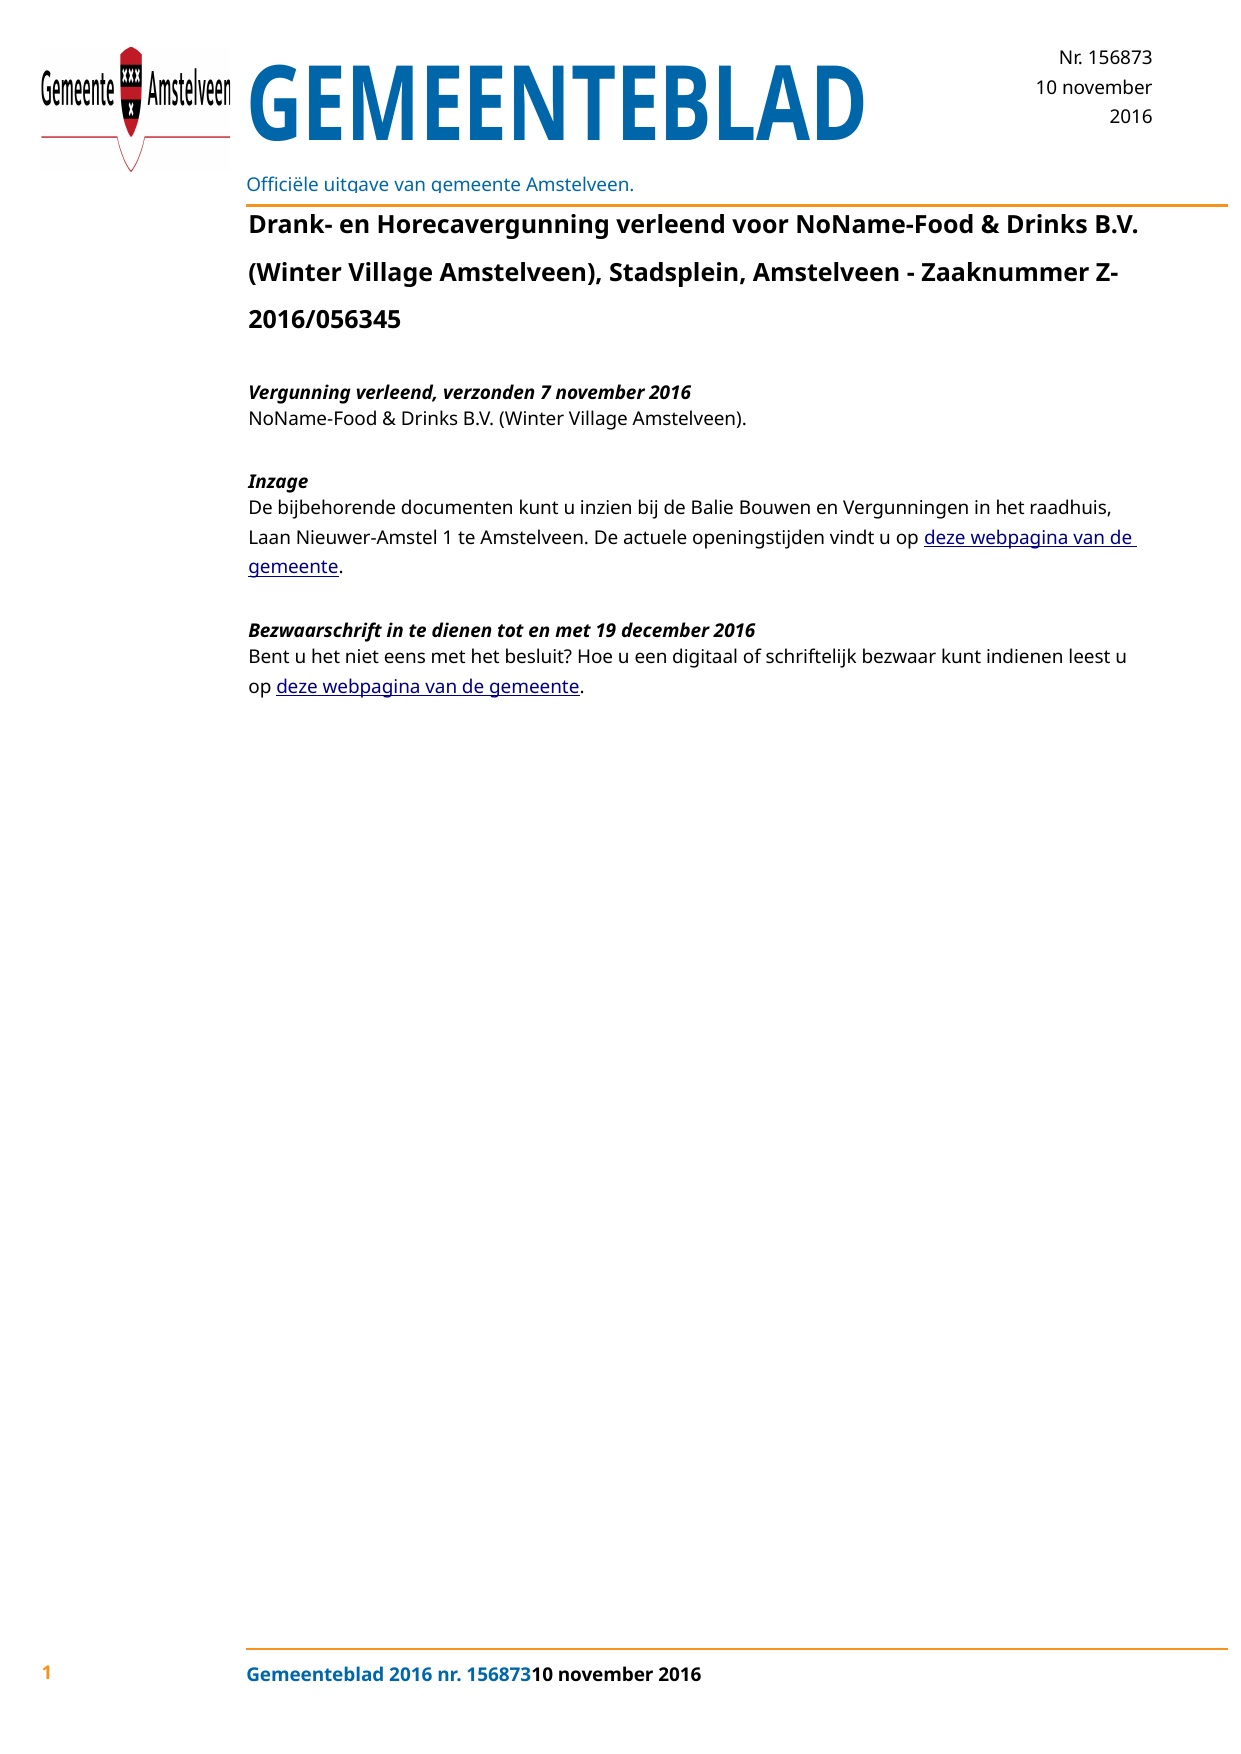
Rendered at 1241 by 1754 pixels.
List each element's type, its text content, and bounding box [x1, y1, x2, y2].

picture [41, 47, 231, 172]
text NoName-Food & Drinks B.V. (Winter Village Amstelveen). [248, 405, 1152, 431]
text De bijbehorende documenten kunt u inzien bij de Balie Bouwen en Vergunningen in het raadhuis, Laan Nieuwer-Amstel 1 te Amstelveen. De actuele openingstijden vindt u op deze webpagina van de gemeente. [248, 494, 1152, 579]
text Bent u het niet eens met het besluit? Hoe u een digitaal of schriftelijk bezwaar kunt indienen leest u op deze webpagina van de gemeente. [248, 643, 1152, 699]
text Bezwaarschrift in te dienen tot en met 19 december 2016 [248, 618, 1152, 643]
text Inzage [248, 469, 1152, 494]
text Drank- en Horecavergunning verleend voor NoName-Food & Drinks B.V. (Winter Village Amstelveen), Stadsplein, Amstelveen - Zaaknummer Z-2016/056345 [248, 207, 1152, 336]
text Vergunning verleend, verzonden 7 november 2016 [248, 379, 1152, 405]
